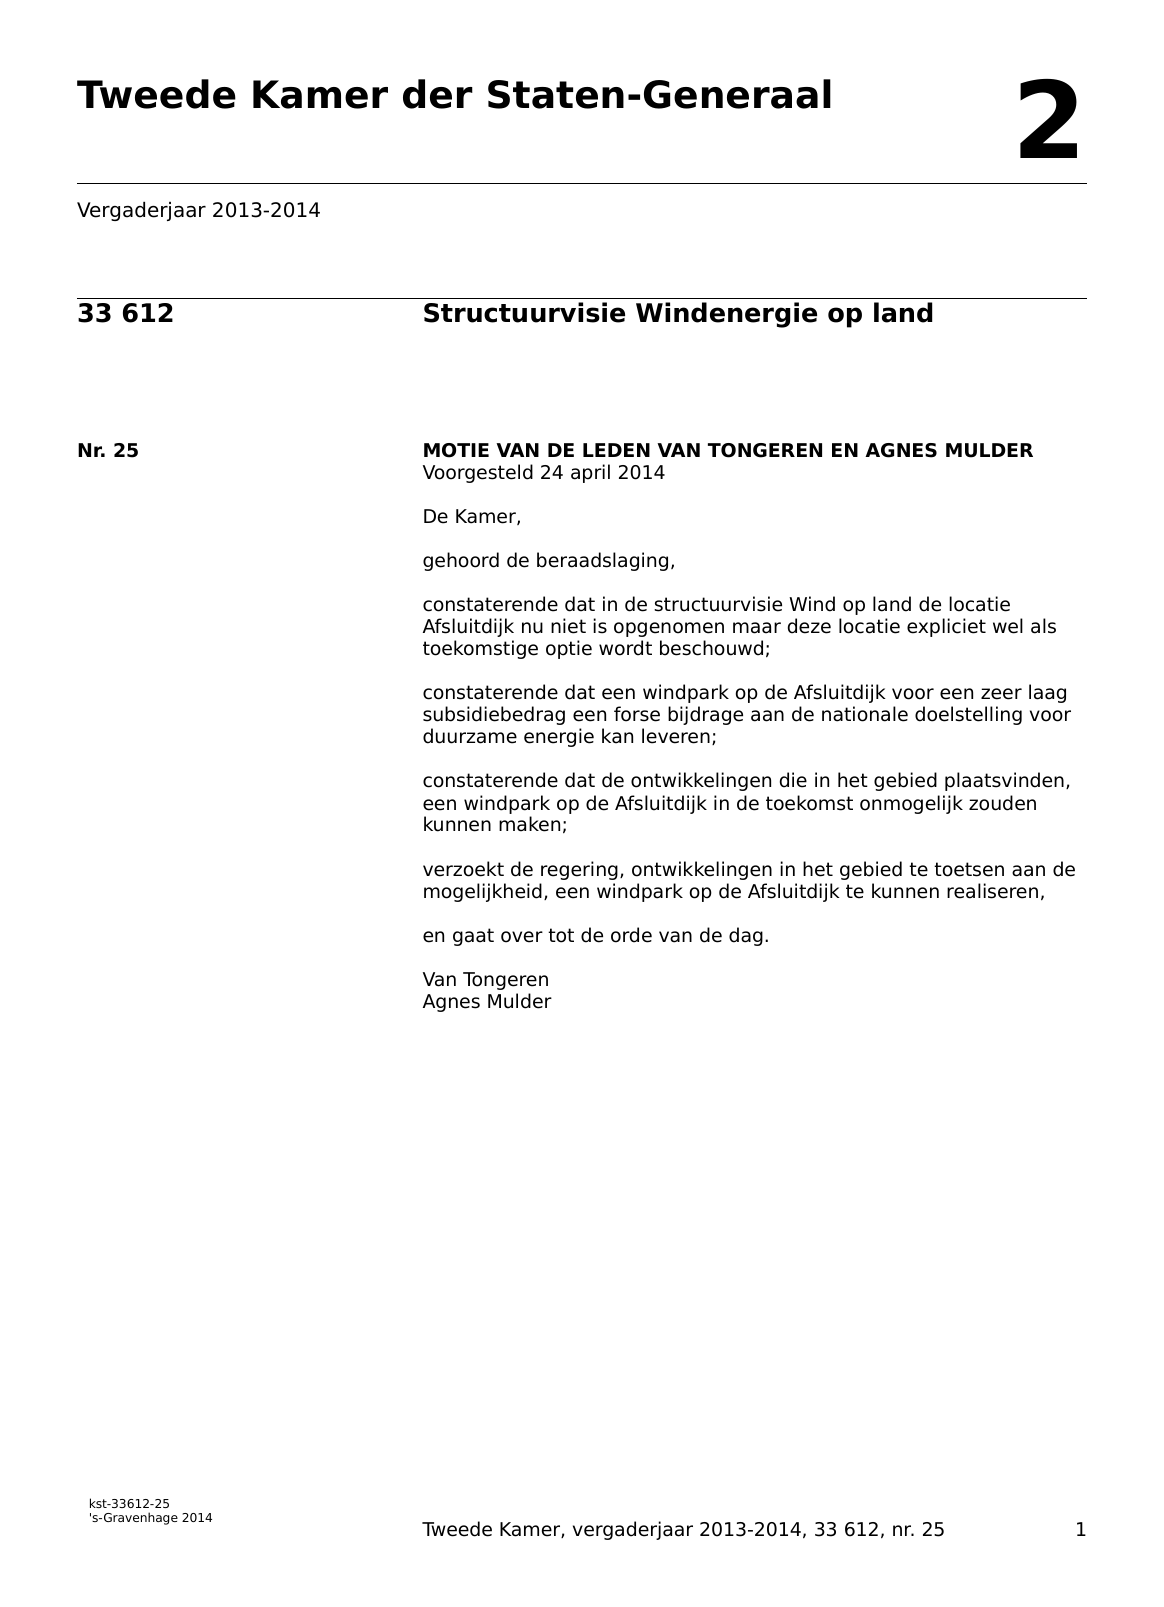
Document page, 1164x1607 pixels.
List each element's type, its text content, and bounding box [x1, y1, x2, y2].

text kst-33612-25 [88, 1497, 323, 1511]
text verzoekt de regering, ontwikkelingen in het gebied te toetsen aan de mogelijkheid, een windpark op de Afsluitdijk te kunnen realiseren, [422, 858, 1087, 902]
text Voorgesteld 24 april 2014 [422, 462, 1087, 484]
text constaterende dat in de structuurvisie Wind op land de locatie Afsluitdijk nu niet is opgenomen maar deze locatie expliciet wel als toekomstige optie wordt beschouwd; [422, 594, 1087, 660]
text Agnes Mulder [422, 991, 1087, 1013]
text gehoord de beraadslaging, [422, 550, 1087, 572]
table_cell Vergaderjaar 2013-2014 [77, 184, 1087, 298]
table_header 2 [886, 59, 1087, 183]
text De Kamer, [422, 506, 1087, 528]
text 's-Gravenhage 2014 [88, 1511, 323, 1525]
text constaterende dat de ontwikkelingen die in het gebied plaatsvinden, een windpark op de Afsluitdijk in de toekomst onmogelijk zouden kunnen maken; [422, 770, 1087, 836]
table_header Tweede Kamer der Staten-Generaal [77, 59, 886, 183]
subtitle 33 612 Structuurvisie Windenergie op land [77, 299, 1087, 329]
text Van Tongeren [422, 969, 1087, 991]
subtitle Nr. 25 MOTIE VAN DE LEDEN VAN TONGEREN EN AGNES MULDER [77, 440, 1087, 462]
text constaterende dat een windpark op de Afsluitdijk voor een zeer laag subsidiebedrag een forse bijdrage aan de nationale doelstelling voor duurzame energie kan leveren; [422, 682, 1087, 748]
text en gaat over tot de orde van de dag. [422, 925, 1087, 947]
